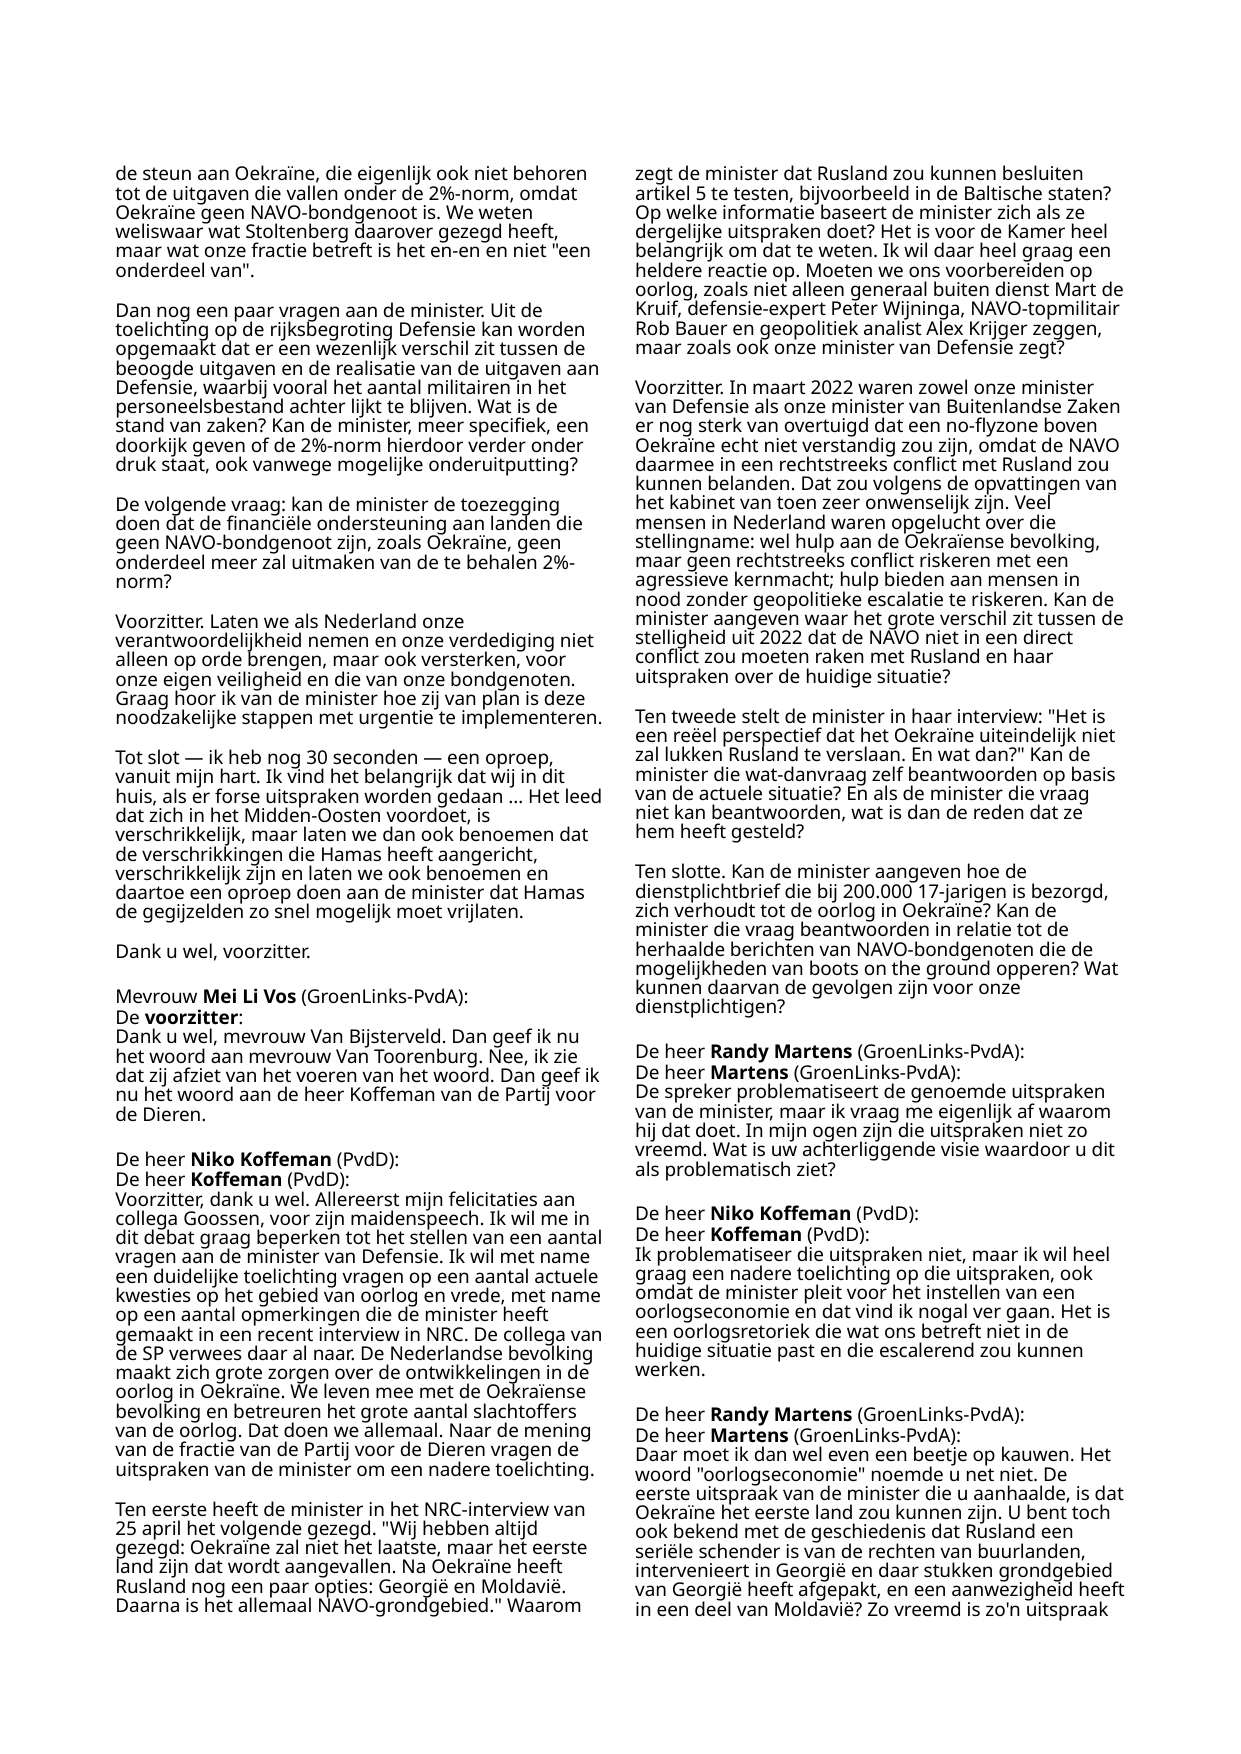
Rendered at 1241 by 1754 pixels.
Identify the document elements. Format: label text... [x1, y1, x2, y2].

text De heer Martens (GroenLinks-PvdA): [635, 1064, 1125, 1083]
text de steun aan Oekraïne, die eigenlijk ook niet behoren tot de uitgaven die vallen onder de 2%-norm, omdat Oekraïne geen NAVO-bondgenoot is. We weten weliswaar wat Stoltenberg daarover gezegd heeft, maar wat onze fractie betreft is het en-en en niet "een onderdeel van". [115, 165, 605, 281]
text Daar moet ik dan wel even een beetje op kauwen. Het woord "oorlogseconomie" noemde u net niet. De eerste uitspraak van de minister die u aanhaalde, is dat Oekraïne het eerste land zou kunnen zijn. U bent toch ook bekend met de geschiedenis dat Rusland een seriële schender is van de rechten van buurlanden, intervenieert in Georgië en daar stukken grondgebied van Georgië heeft afgepakt, en een aanwezigheid heeft in een deel van Moldavië? Zo vreemd is zo'n uitspraak [635, 1446, 1125, 1620]
text Dank u wel, mevrouw Van Bijsterveld. Dan geef ik nu het woord aan mevrouw Van Toorenburg. Nee, ik zie dat zij afziet van het voeren van het woord. Dan geef ik nu het woord aan de heer Koffeman van de Partij voor de Dieren. [115, 1028, 605, 1125]
text De volgende vraag: kan de minister de toezegging doen dat de financiële ondersteuning aan landen die geen NAVO-bondgenoot zijn, zoals Oekraïne, geen onderdeel meer zal uitmaken van de te behalen 2%-norm? [115, 496, 605, 592]
text De heer Niko Koffeman (PvdD): [115, 1146, 605, 1171]
text Ten tweede stelt de minister in haar interview: "Het is een reëel perspectief dat het Oekraïne uiteindelijk niet zal lukken Rusland te verslaan. En wat dan?" Kan de minister die wat-danvraag zelf beantwoorden op basis van de actuele situatie? En als de minister die vraag niet kan beantwoorden, wat is dan de reden dat ze hem heeft gesteld? [635, 708, 1125, 843]
text De spreker problematiseert de genoemde uitspraken van de minister, maar ik vraag me eigenlijk af waarom hij dat doet. In mijn ogen zijn die uitspraken niet zo vreemd. Wat is uw achterliggende visie waardoor u dit als problematisch ziet? [635, 1083, 1125, 1180]
text De heer Niko Koffeman (PvdD): [635, 1201, 1125, 1226]
text Ik problematiseer die uitspraken niet, maar ik wil heel graag een nadere toelichting op die uitspraken, ook omdat de minister pleit voor het instellen van een oorlogseconomie en dat vind ik nogal ver gaan. Het is een oorlogsretoriek die wat ons betreft niet in de huidige situatie past en die escalerend zou kunnen werken. [635, 1246, 1125, 1381]
text De voorzitter: [115, 1009, 605, 1028]
text zegt de minister dat Rusland zou kunnen besluiten artikel 5 te testen, bijvoorbeeld in de Baltische staten? Op welke informatie baseert de minister zich als ze dergelijke uitspraken doet? Het is voor de Kamer heel belangrijk om dat te weten. Ik wil daar heel graag een heldere reactie op. Moeten we ons voorbereiden op oorlog, zoals niet alleen generaal buiten dienst Mart de Kruif, defensie-expert Peter Wijninga, NAVO-topmilitair Rob Bauer en geopolitiek analist Alex Krijger zeggen, maar zoals ook onze minister van Defensie zegt? [635, 165, 1125, 358]
text Voorzitter. In maart 2022 waren zowel onze minister van Defensie als onze minister van Buitenlandse Zaken er nog sterk van overtuigd dat een no-flyzone boven Oekraïne echt niet verstandig zou zijn, omdat de NAVO daarmee in een rechtstreeks conflict met Rusland zou kunnen belanden. Dat zou volgens de opvattingen van het kabinet van toen zeer onwenselijk zijn. Veel mensen in Nederland waren opgelucht over die stellingname: wel hulp aan de Oekraïense bevolking, maar geen rechtstreeks conflict riskeren met een agressieve kernmacht; hulp bieden aan mensen in nood zonder geopolitieke escalatie te riskeren. Kan de minister aangeven waar het grote verschil zit tussen de stelligheid uit 2022 dat de NAVO niet in een direct conflict zou moeten raken met Rusland en haar uitspraken over de huidige situatie? [635, 379, 1125, 687]
text De heer Randy Martens (GroenLinks-PvdA): [635, 1038, 1125, 1064]
text Voorzitter. Laten we als Nederland onze verantwoordelijkheid nemen en onze verdediging niet alleen op orde brengen, maar ook versterken, voor onze eigen veiligheid en die van onze bondgenoten. Graag hoor ik van de minister hoe zij van plan is deze noodzakelijke stappen met urgentie te implementeren. [115, 613, 605, 728]
text Mevrouw Mei Li Vos (GroenLinks-PvdA): [115, 983, 605, 1009]
text Ten eerste heeft de minister in het NRC-interview van 25 april het volgende gezegd. "Wij hebben altijd gezegd: Oekraïne zal niet het laatste, maar het eerste land zijn dat wordt aangevallen. Na Oekraïne heeft Rusland nog een paar opties: Georgië en Moldavië. Daarna is het allemaal NAVO-grondgebied." Waarom [115, 1501, 605, 1616]
text De heer Koffeman (PvdD): [635, 1226, 1125, 1246]
text Ten slotte. Kan de minister aangeven hoe de dienstplichtbrief die bij 200.000 17-jarigen is bezorgd, zich verhoudt tot de oorlog in Oekraïne? Kan de minister die vraag beantwoorden in relatie tot de herhaalde berichten van NAVO-bondgenoten die de mogelijkheden van boots on the ground opperen? Wat kunnen daarvan de gevolgen zijn voor onze dienstplichtigen? [635, 863, 1125, 1018]
text Dan nog een paar vragen aan de minister. Uit de toelichting op de rijksbegroting Defensie kan worden opgemaakt dat er een wezenlijk verschil zit tussen de beoogde uitgaven en de realisatie van de uitgaven aan Defensie, waarbij vooral het aantal militairen in het personeelsbestand achter lijkt te blijven. Wat is de stand van zaken? Kan de minister, meer specifiek, een doorkijk geven of de 2%-norm hierdoor verder onder druk staat, ook vanwege mogelijke onderuitputting? [115, 302, 605, 475]
text De heer Koffeman (PvdD): [115, 1171, 605, 1191]
text De heer Martens (GroenLinks-PvdA): [635, 1427, 1125, 1446]
text Voorzitter, dank u wel. Allereerst mijn felicitaties aan collega Goossen, voor zijn maidenspeech. Ik wil me in dit debat graag beperken tot het stellen van een aantal vragen aan de minister van Defensie. Ik wil met name een duidelijke toelichting vragen op een aantal actuele kwesties op het gebied van oorlog en vrede, met name op een aantal opmerkingen die de minister heeft gemaakt in een recent interview in NRC. De collega van de SP verwees daar al naar. De Nederlandse bevolking maakt zich grote zorgen over de ontwikkelingen in de oorlog in Oekraïne. We leven mee met de Oekraïense bevolking en betreuren het grote aantal slachtoffers van de oorlog. Dat doen we allemaal. Naar de mening van de fractie van de Partij voor de Dieren vragen de uitspraken van de minister om een nadere toelichting. [115, 1191, 605, 1480]
text Dank u wel, voorzitter. [115, 943, 605, 963]
text Tot slot — ik heb nog 30 seconden — een oproep, vanuit mijn hart. Ik vind het belangrijk dat wij in dit huis, als er forse uitspraken worden gedaan … Het leed dat zich in het Midden-Oosten voordoet, is verschrikkelijk, maar laten we dan ook benoemen dat de verschrikkingen die Hamas heeft aangericht, verschrikkelijk zijn en laten we ook benoemen en daartoe een oproep doen aan de minister dat Hamas de gegijzelden zo snel mogelijk moet vrijlaten. [115, 749, 605, 923]
text De heer Randy Martens (GroenLinks-PvdA): [635, 1401, 1125, 1427]
